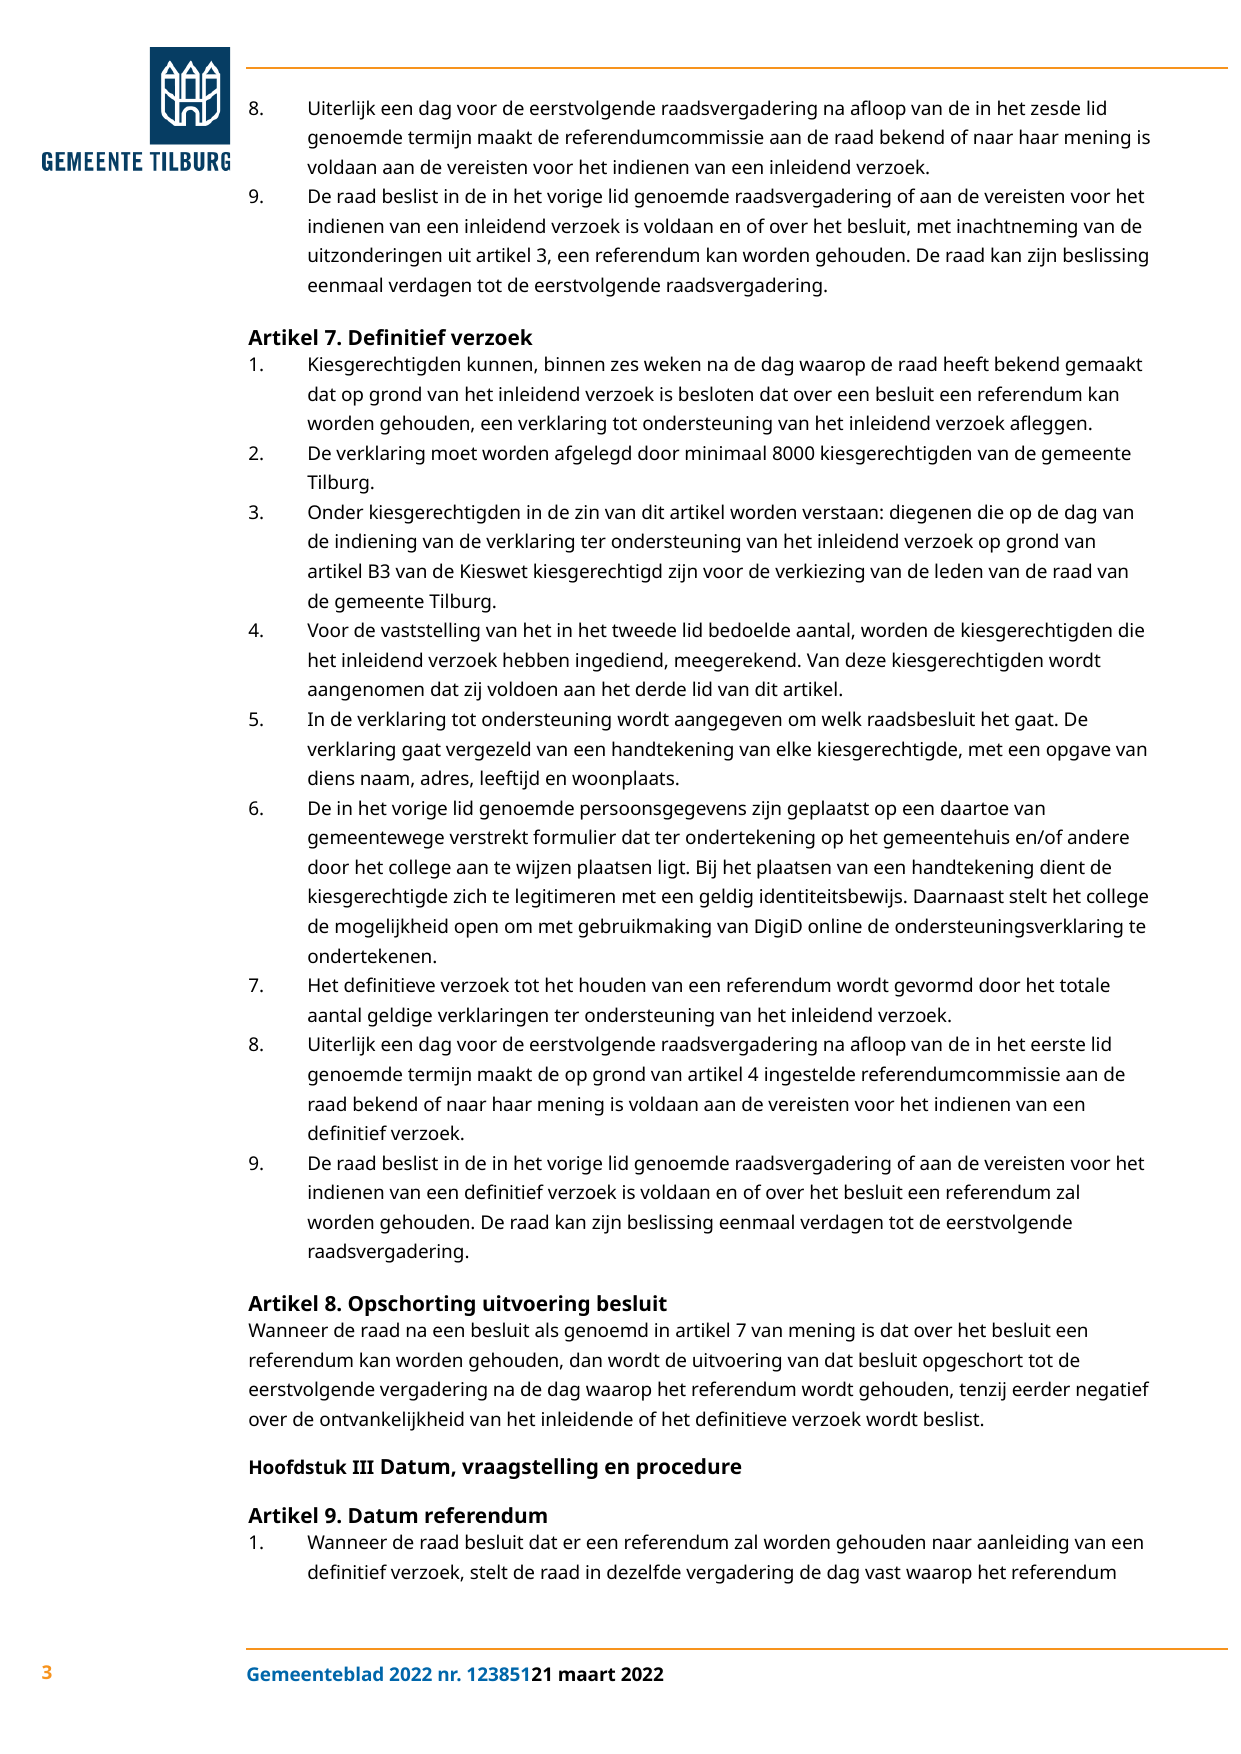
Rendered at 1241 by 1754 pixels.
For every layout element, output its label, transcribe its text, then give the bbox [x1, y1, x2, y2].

list Wanneer de raad besluit dat er een referendum zal worden gehouden naar aanleiding van een definitief verzoek, stelt de raad in dezelfde vergadering de dag vast waarop het referendum [248, 1529, 1152, 1585]
list Het definitieve verzoek tot het houden van een referendum wordt gevormd door het totale aantal geldige verklaringen ter ondersteuning van het inleidend verzoek. [248, 972, 1152, 1028]
text Wanneer de raad na een besluit als genoemd in artikel 7 van mening is dat over het besluit een referendum kan worden gehouden, dan wordt de uitvoering van dat besluit opgeschort tot de eerstvolgende vergadering na de dag waarop het referendum wordt gehouden, tenzij eerder negatief over de ontvankelijkheid van het inleidende of het definitieve verzoek wordt beslist. [248, 1317, 1152, 1432]
list Onder kiesgerechtigden in de zin van dit artikel worden verstaan: diegenen die op de dag van de indiening van de verklaring ter ondersteuning van het inleidend verzoek op grond van artikel B3 van de Kieswet kiesgerechtigd zijn voor de verkiezing van de leden van de raad van de gemeente Tilburg. [248, 499, 1152, 613]
list Voor de vaststelling van het in het tweede lid bedoelde aantal, worden de kiesgerechtigden die het inleidend verzoek hebben ingediend, meegerekend. Van deze kiesgerechtigden wordt aangenomen dat zij voldoen aan het derde lid van dit artikel. [248, 617, 1152, 702]
list Kiesgerechtigden kunnen, binnen zes weken na de dag waarop de raad heeft bekend gemaakt dat op grond van het inleidend verzoek is besloten dat over een besluit een referendum kan worden gehouden, een verklaring tot ondersteuning van het inleidend verzoek afleggen. [248, 351, 1152, 436]
text Artikel 7. Definitief verzoek [248, 323, 1152, 351]
text Artikel 8. Opschorting uitvoering besluit [248, 1289, 1152, 1317]
list De verklaring moet worden afgelegd door minimaal 8000 kiesgerechtigden van de gemeente Tilburg. [248, 440, 1152, 495]
list De raad beslist in de in het vorige lid genoemde raadsvergadering of aan de vereisten voor het indienen van een inleidend verzoek is voldaan en of over het besluit, met inachtneming van de uitzonderingen uit artikel 3, een referendum kan worden gehouden. De raad kan zijn beslissing eenmaal verdagen tot de eerstvolgende raadsvergadering. [248, 183, 1152, 298]
list In de verklaring tot ondersteuning wordt aangegeven om welk raadsbesluit het gaat. De verklaring gaat vergezeld van een handtekening van elke kiesgerechtigde, met een opgave van diens naam, adres, leeftijd en woonplaats. [248, 706, 1152, 791]
text Hoofdstuk III Datum, vraagstelling en procedure [248, 1452, 1152, 1480]
list Uiterlijk een dag voor de eerstvolgende raadsvergadering na afloop van de in het eerste lid genoemde termijn maakt de op grond van artikel 4 ingestelde referendumcommissie aan de raad bekend of naar haar mening is voldaan aan de vereisten voor het indienen van een definitief verzoek. [248, 1032, 1152, 1146]
list De raad beslist in de in het vorige lid genoemde raadsvergadering of aan de vereisten voor het indienen van een definitief verzoek is voldaan en of over het besluit een referendum zal worden gehouden. De raad kan zijn beslissing eenmaal verdagen tot de eerstvolgende raadsvergadering. [248, 1150, 1152, 1264]
picture [41, 47, 231, 172]
list De in het vorige lid genoemde persoonsgegevens zijn geplaatst op een daartoe van gemeentewege verstrekt formulier dat ter ondertekening op het gemeentehuis en/of andere door het college aan te wijzen plaatsen ligt. Bij het plaatsen van een handtekening dient de kiesgerechtigde zich te legitimeren met een geldig identiteitsbewijs. Daarnaast stelt het college de mogelijkheid open om met gebruikmaking van DigiD online de ondersteuningsverklaring te ondertekenen. [248, 795, 1152, 968]
list Uiterlijk een dag voor de eerstvolgende raadsvergadering na afloop van de in het zesde lid genoemde termijn maakt de referendumcommissie aan de raad bekend of naar haar mening is voldaan aan de vereisten voor het indienen van een inleidend verzoek. [248, 95, 1152, 180]
text Artikel 9. Datum referendum [248, 1501, 1152, 1529]
